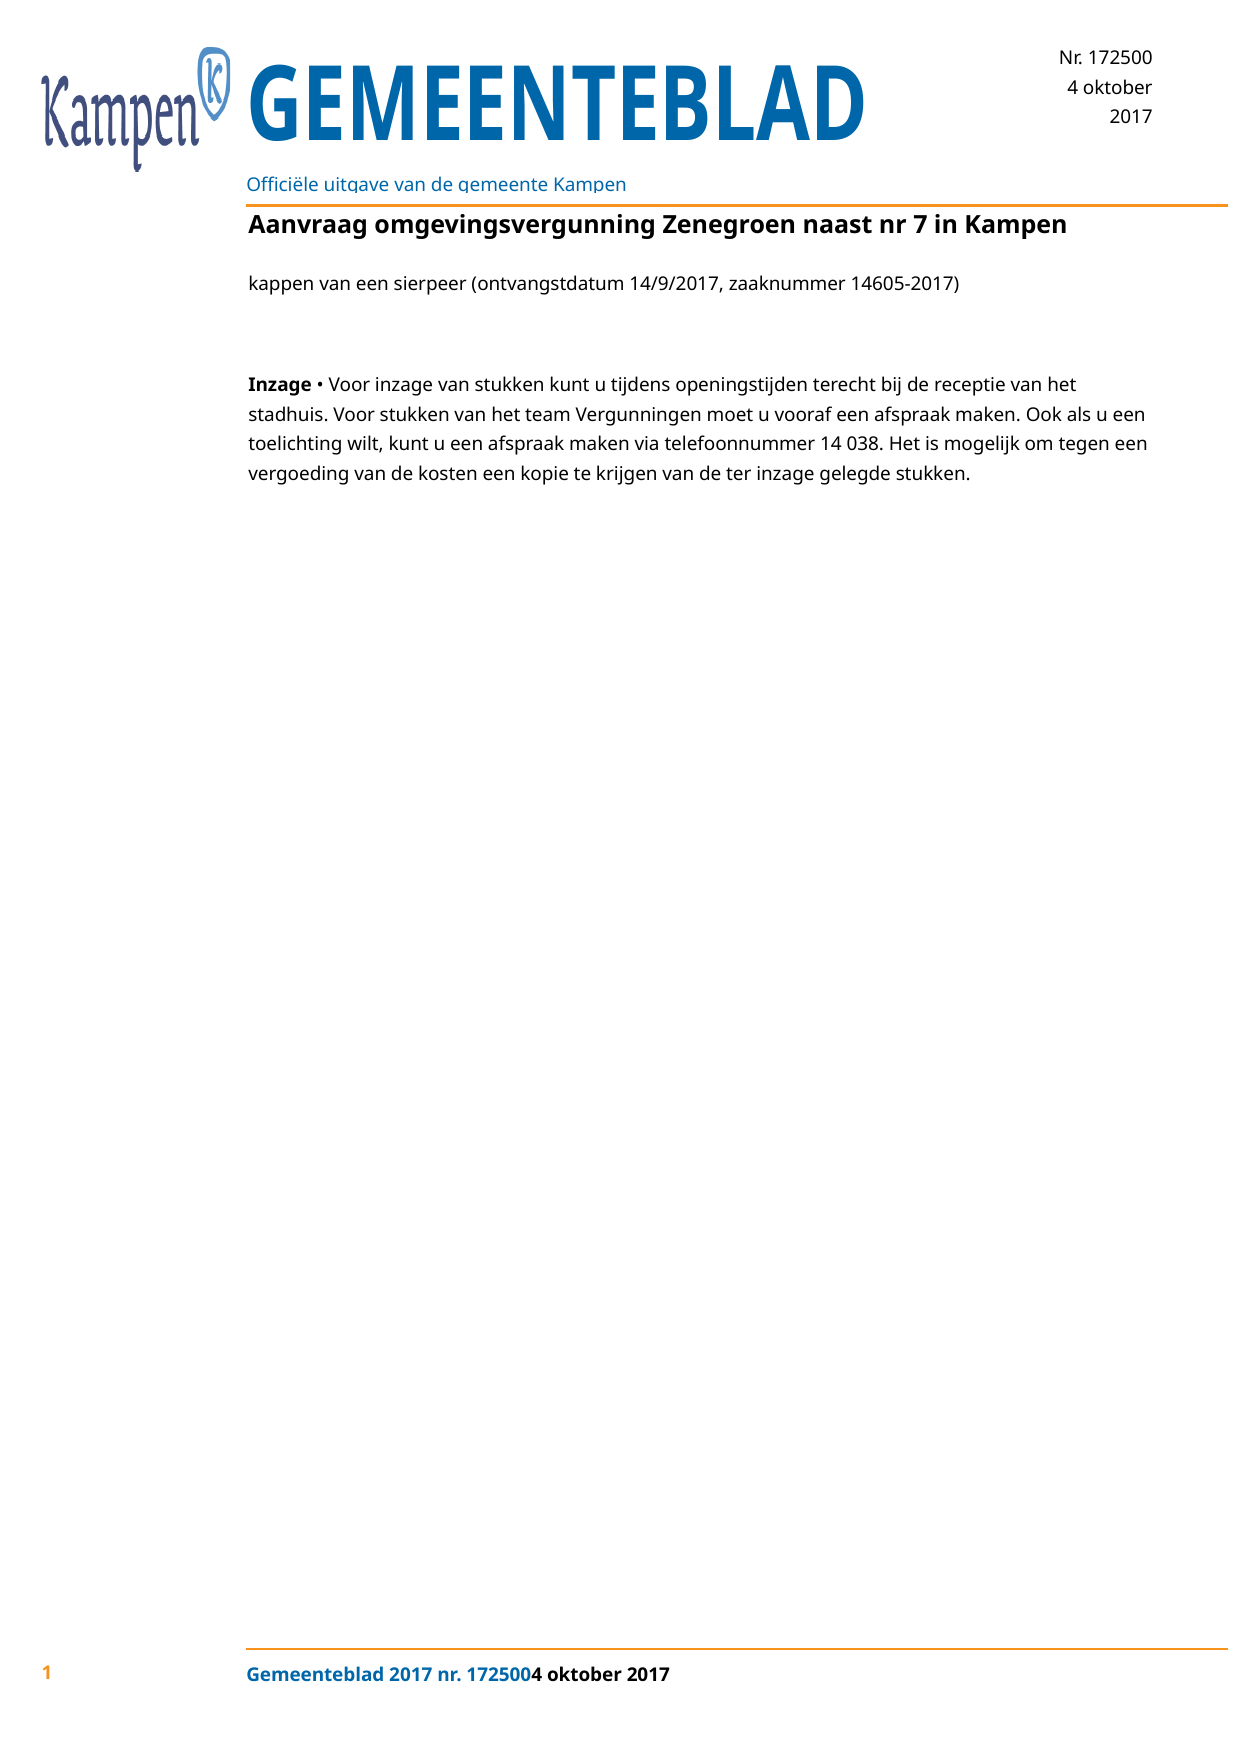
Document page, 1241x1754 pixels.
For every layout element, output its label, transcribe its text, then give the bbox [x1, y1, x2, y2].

text kappen van een sierpeer (ontvangstdatum 14/9/2017, zaaknummer 14605-2017) [248, 270, 1152, 296]
text Aanvraag omgevingsvergunning Zenegroen naast nr 7 in Kampen [248, 207, 1152, 241]
picture [41, 47, 231, 172]
text Inzage • Voor inzage van stukken kunt u tijdens openingstijden terecht bij de receptie van het stadhuis. Voor stukken van het team Vergunningen moet u vooraf een afspraak maken. Ook als u een toelichting wilt, kunt u een afspraak maken via telefoonnummer 14 038. Het is mogelijk om tegen een vergoeding van de kosten een kopie te krijgen van de ter inzage gelegde stukken. [248, 371, 1152, 486]
